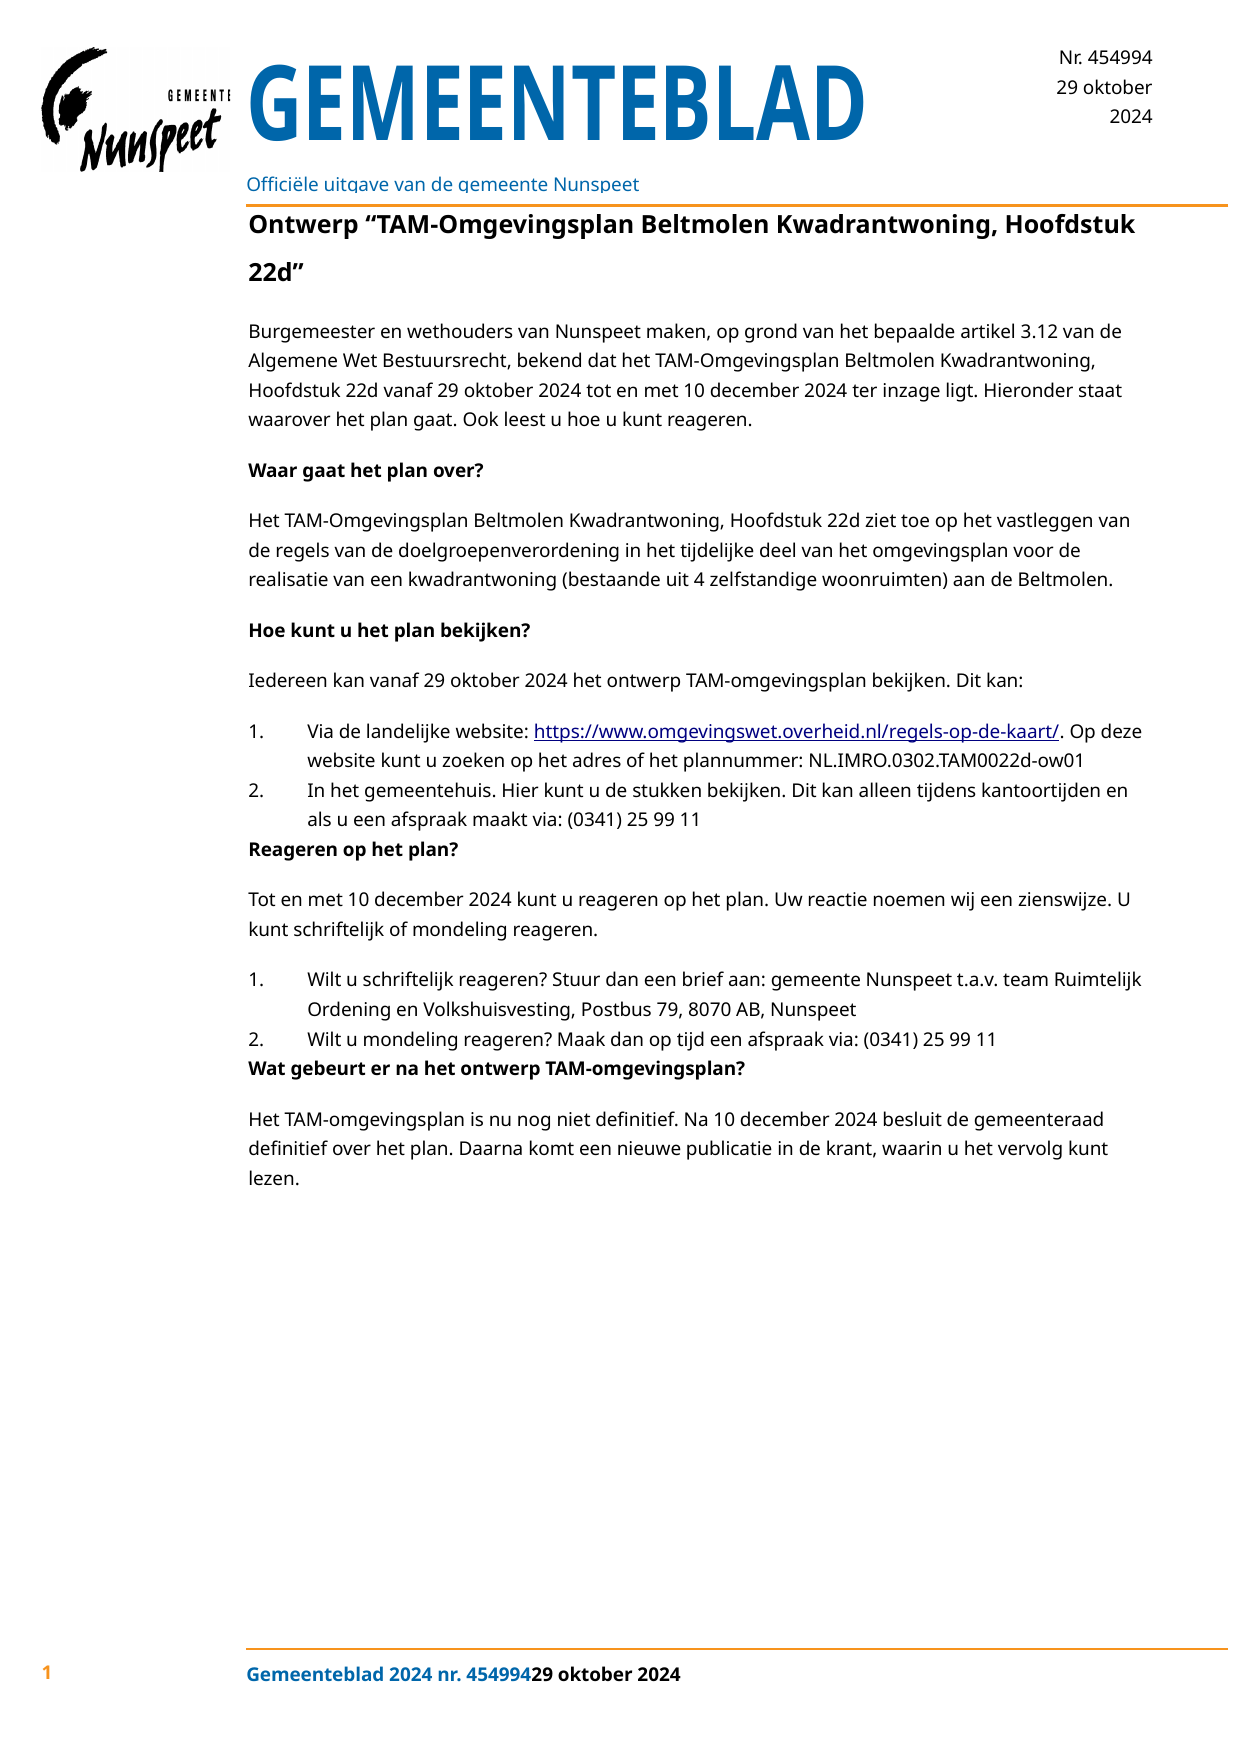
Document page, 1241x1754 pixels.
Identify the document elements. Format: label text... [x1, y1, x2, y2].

list In het gemeentehuis. Hier kunt u de stukken bekijken. Dit kan alleen tijdens kantoortijden en als u een afspraak maakt via: (0341) 25 99 11 [248, 777, 1152, 832]
text Het TAM-omgevingsplan is nu nog niet definitief. Na 10 december 2024 besluit de gemeenteraad definitief over het plan. Daarna komt een nieuwe publicatie in de krant, waarin u het vervolg kunt lezen. [248, 1106, 1152, 1191]
text Burgemeester en wethouders van Nunspeet maken, op grond van het bepaalde artikel 3.12 van de Algemene Wet Bestuursrecht, bekend dat het TAM-Omgevingsplan Beltmolen Kwadrantwoning, Hoofdstuk 22d vanaf 29 oktober 2024 tot en met 10 december 2024 ter inzage ligt. Hieronder staat waarover het plan gaat. Ook leest u hoe u kunt reageren. [248, 318, 1152, 432]
text Het TAM-Omgevingsplan Beltmolen Kwadrantwoning, Hoofdstuk 22d ziet toe op het vastleggen van de regels van de doelgroepenverordening in het tijdelijke deel van het omgevingsplan voor de realisatie van een kwadrantwoning (bestaande uit 4 zelfstandige woonruimten) aan de Beltmolen. [248, 507, 1152, 592]
text Wat gebeurt er na het ontwerp TAM-omgevingsplan? [248, 1055, 1152, 1081]
text Waar gaat het plan over? [248, 457, 1152, 483]
text Hoe kunt u het plan bekijken? [248, 617, 1152, 643]
list Via de landelijke website: https://www.omgevingswet.overheid.nl/regels-op-de-kaart/. Op deze website kunt u zoeken op het adres of het plannummer: NL.IMRO.0302.TAM0022d-ow01 [248, 718, 1152, 773]
list Wilt u schriftelijk reageren? Stuur dan een brief aan: gemeente Nunspeet t.a.v. team Ruimtelijk Ordening en Volkshuisvesting, Postbus 79, 8070 AB, Nunspeet [248, 967, 1152, 1022]
text Ontwerp “TAM-Omgevingsplan Beltmolen Kwadrantwoning, Hoofdstuk 22d” [248, 207, 1152, 288]
picture [41, 47, 231, 172]
text Iedereen kan vanaf 29 oktober 2024 het ontwerp TAM-omgevingsplan bekijken. Dit kan: [248, 667, 1152, 693]
list Wilt u mondeling reageren? Maak dan op tijd een afspraak via: (0341) 25 99 11 [248, 1026, 1152, 1052]
text Tot en met 10 december 2024 kunt u reageren op het plan. Uw reactie noemen wij een zienswijze. U kunt schriftelijk of mondeling reageren. [248, 887, 1152, 942]
text Reageren op het plan? [248, 836, 1152, 862]
